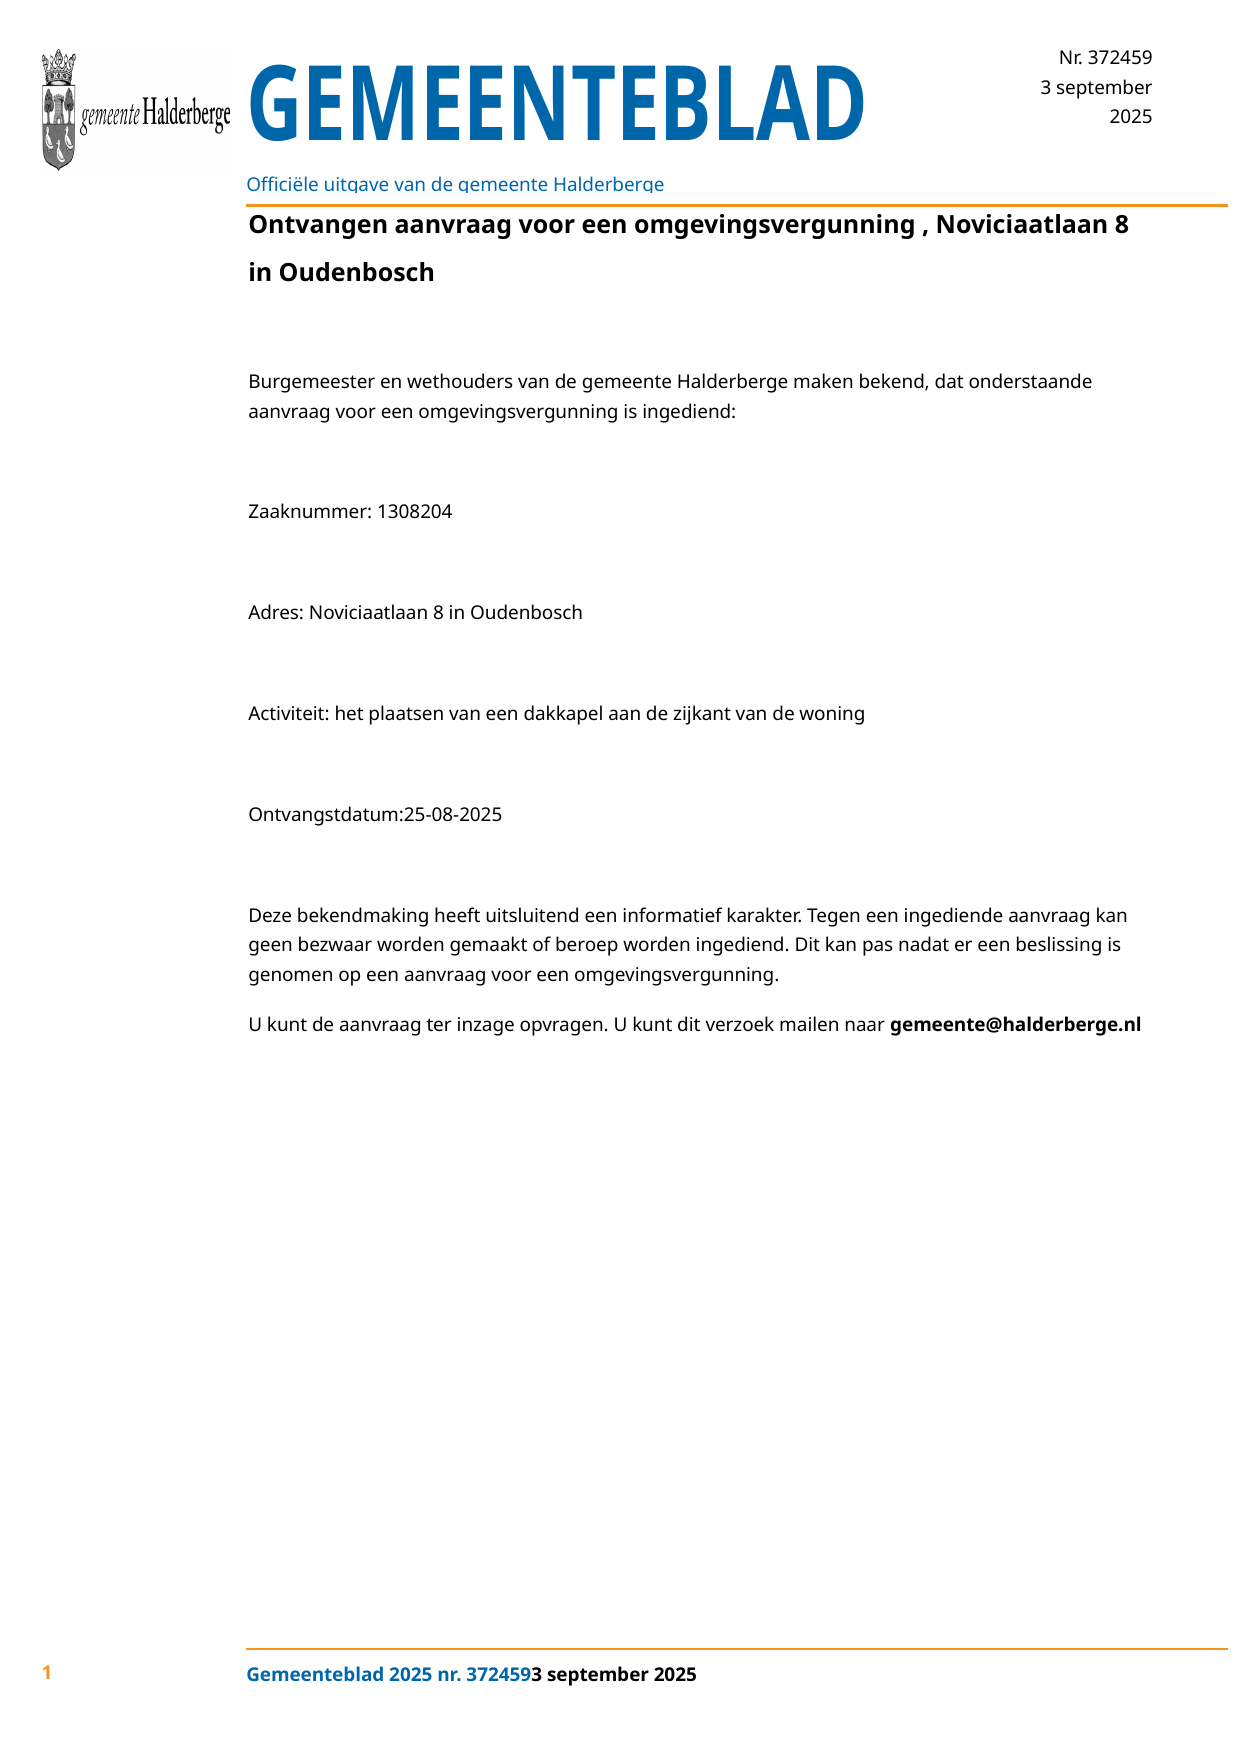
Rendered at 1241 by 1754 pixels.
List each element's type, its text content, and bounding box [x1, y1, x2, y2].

text Deze bekendmaking heeft uitsluitend een informatief karakter. Tegen een ingediende aanvraag kan geen bezwaar worden gemaakt of beroep worden ingediend. Dit kan pas nadat er een beslissing is genomen op een aanvraag voor een omgevingsvergunning. [248, 902, 1152, 987]
text Zaaknummer: 1308204 [248, 499, 1152, 524]
text Burgemeester en wethouders van de gemeente Halderberge maken bekend, dat onderstaande aanvraag voor een omgevingsvergunning is ingediend: [248, 368, 1152, 424]
text U kunt de aanvraag ter inzage opvragen. U kunt dit verzoek mailen naar gemeente@halderberge.nl [248, 1012, 1152, 1037]
picture [41, 47, 231, 172]
text Ontvangen aanvraag voor een omgevingsvergunning , Noviciaatlaan 8 in Oudenbosch [248, 207, 1152, 288]
text Ontvangstdatum:25-08-2025 [248, 801, 1152, 827]
text Activiteit: het plaatsen van een dakkapel aan de zijkant van de woning [248, 700, 1152, 726]
text Adres: Noviciaatlaan 8 in Oudenbosch [248, 599, 1152, 625]
